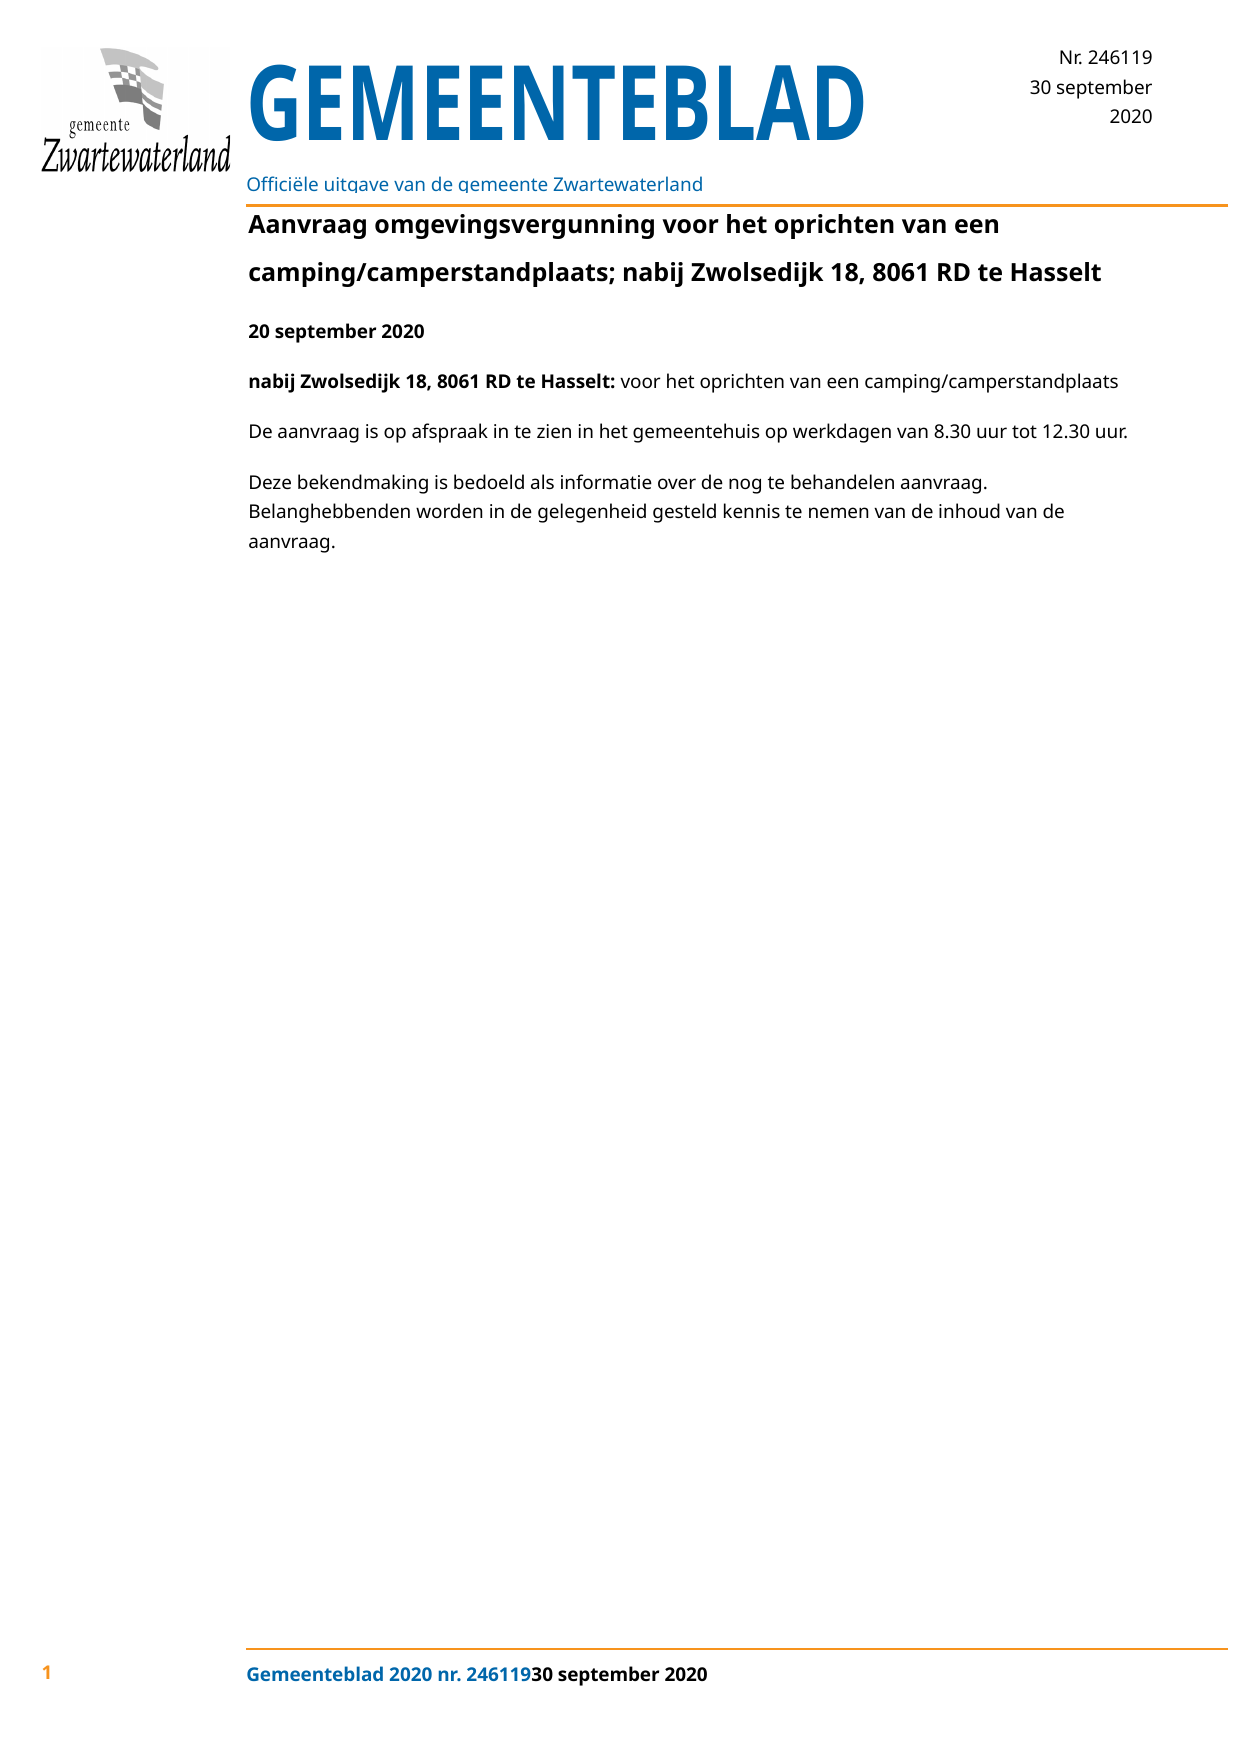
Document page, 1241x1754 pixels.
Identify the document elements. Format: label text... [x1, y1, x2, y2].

text 20 september 2020 [248, 318, 1152, 344]
text Aanvraag omgevingsvergunning voor het oprichten van een camping/camperstandplaats; nabij Zwolsedijk 18, 8061 RD te Hasselt [248, 207, 1152, 288]
picture [41, 47, 231, 172]
text Deze bekendmaking is bedoeld als informatie over de nog te behandelen aanvraag. Belanghebbenden worden in de gelegenheid gesteld kennis te nemen van de inhoud van de aanvraag. [248, 469, 1152, 554]
text nabij Zwolsedijk 18, 8061 RD te Hasselt: voor het oprichten van een camping/camperstandplaats [248, 368, 1152, 394]
text De aanvraag is op afspraak in te zien in het gemeentehuis op werkdagen van 8.30 uur tot 12.30 uur. [248, 419, 1152, 444]
